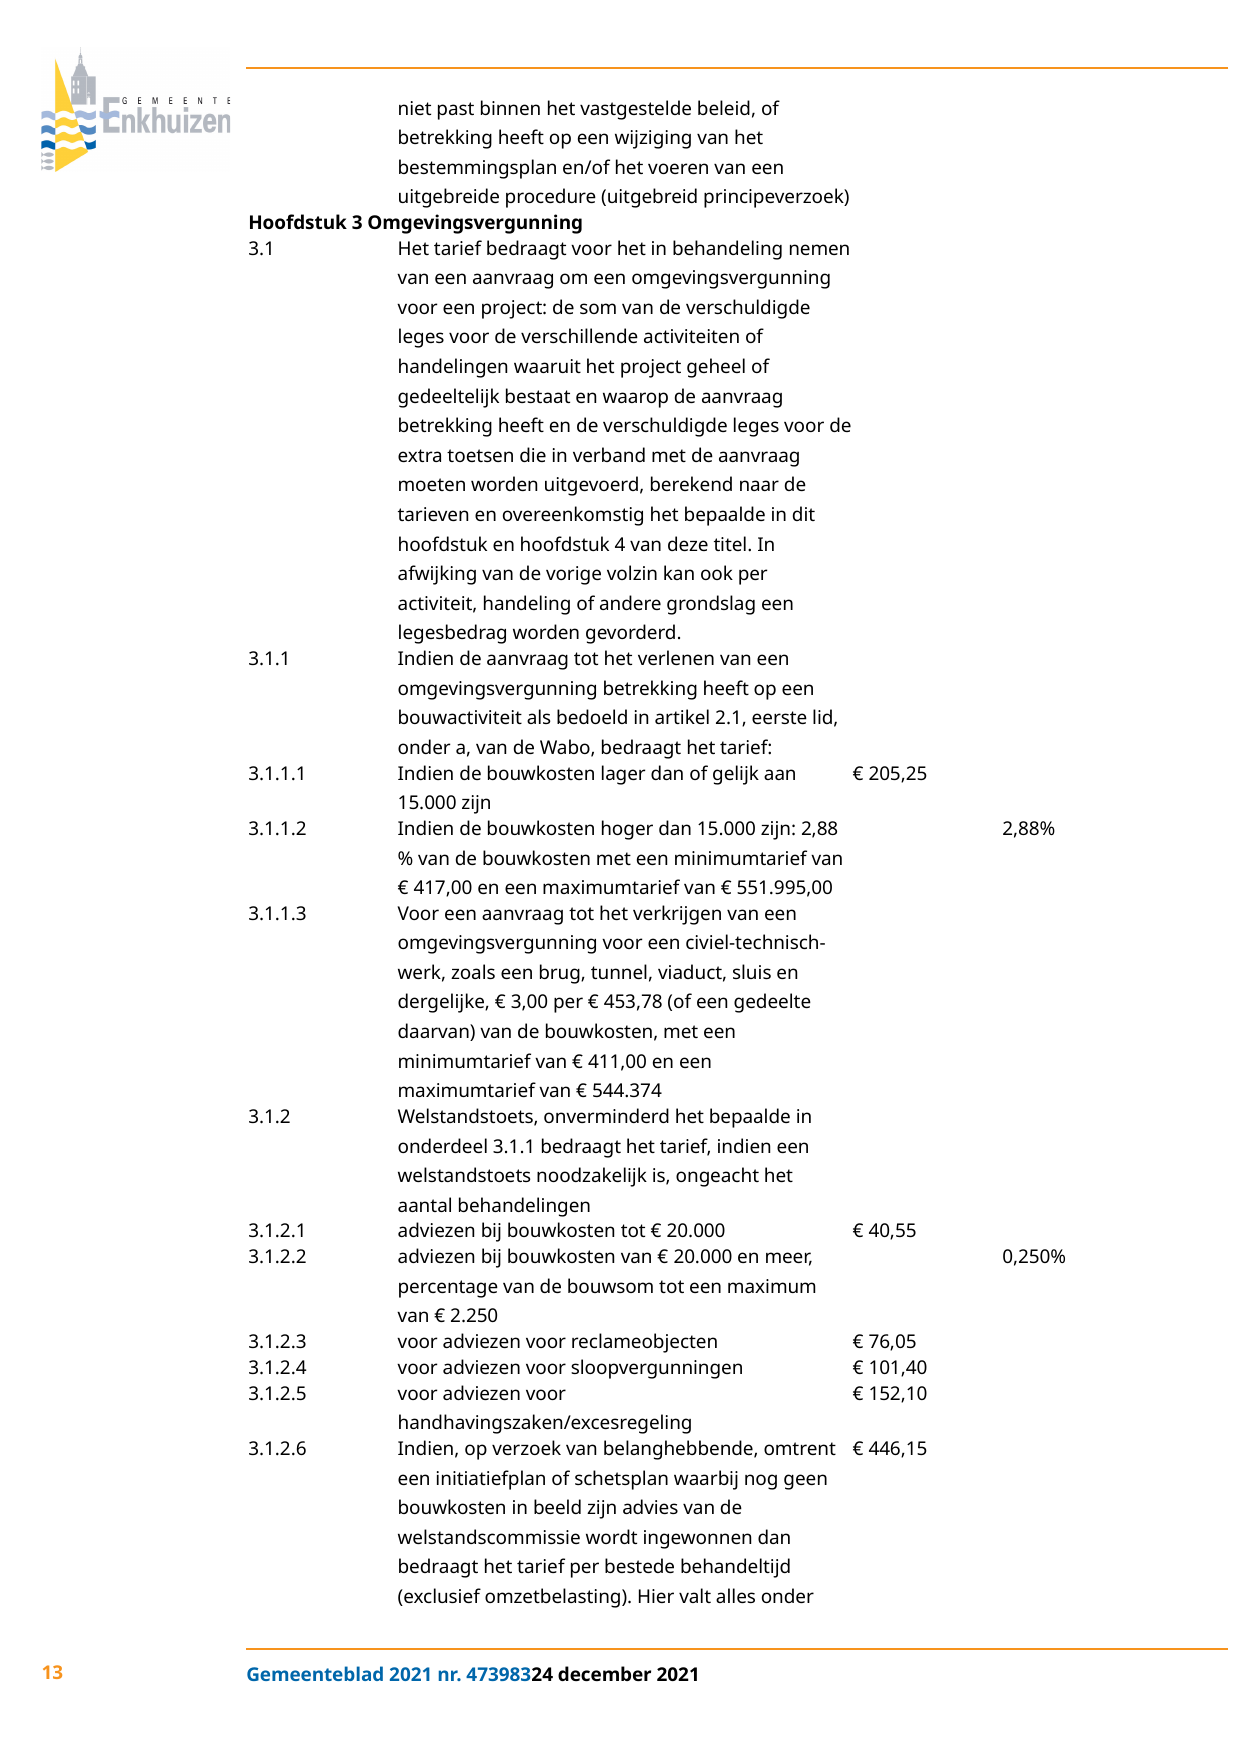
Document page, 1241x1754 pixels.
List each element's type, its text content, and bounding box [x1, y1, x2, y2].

table_cell niet past binnen het vastgestelde beleid, of betrekking heeft op een wijziging van het bestemmingsplan en/of het voeren van een uitgebreide procedure (uitgebreid principeverzoek) [398, 95, 852, 209]
table_cell € 205,25 [853, 760, 1002, 815]
table_cell € 101,40 [853, 1354, 1002, 1380]
table_cell [1002, 235, 1152, 645]
table_cell [853, 235, 1002, 645]
table_cell [853, 1103, 1002, 1218]
table_cell [1002, 1328, 1152, 1354]
table_cell Indien de bouwkosten hoger dan 15.000 zijn: 2,88 % van de bouwkosten met een minimumtarief van € 417,00 en een maximumtarief van € 551.995,00 [398, 815, 852, 900]
table_cell [1002, 645, 1152, 760]
table_cell Voor een aanvraag tot het verkrijgen van een omgevingsvergunning voor een civiel-technisch-werk, zoals een brug, tunnel, viaduct, sluis en dergelijke, € 3,00 per € 453,78 (of een gedeelte daarvan) van de bouwkosten, met een minimumtarief van € 411,00 en een maximumtarief van € 544.374 [398, 900, 852, 1103]
table_cell adviezen bij bouwkosten tot € 20.000 [398, 1218, 852, 1243]
table_cell [1002, 900, 1152, 1103]
table_cell 3.1.1 [248, 645, 397, 760]
table_cell [1002, 1103, 1152, 1218]
table_cell Welstandstoets, onverminderd het bepaalde in onderdeel 3.1.1 bedraagt het tarief, indien een welstandstoets noodzakelijk is, ongeacht het aantal behandelingen [398, 1103, 852, 1218]
table_cell [1002, 760, 1152, 815]
table_cell 0,250% [1002, 1244, 1152, 1328]
table_cell € 76,05 [853, 1328, 1002, 1354]
table_cell adviezen bij bouwkosten van € 20.000 en meer, percentage van de bouwsom tot een maximum van € 2.250 [398, 1244, 852, 1328]
table_cell € 446,15 [853, 1435, 1002, 1609]
table_cell 3.1.2.4 [248, 1354, 397, 1380]
table_cell € 40,55 [853, 1218, 1002, 1243]
table_cell 3.1.2.2 [248, 1244, 397, 1328]
table_cell Indien de bouwkosten lager dan of gelijk aan 15.000 zijn [398, 760, 852, 815]
table_cell Hoofdstuk 3 Omgevingsvergunning [248, 209, 1152, 235]
table_cell 3.1.2 [248, 1103, 397, 1218]
table_cell 2,88% [1002, 815, 1152, 900]
table_cell [853, 900, 1002, 1103]
table_cell Indien de aanvraag tot het verlenen van een omgevingsvergunning betrekking heeft op een bouwactiviteit als bedoeld in artikel 2.1, eerste lid, onder a, van de Wabo, bedraagt het tarief: [398, 645, 852, 760]
table_cell 3.1.1.3 [248, 900, 397, 1103]
table_cell voor adviezen voor handhavingszaken/excesregeling [398, 1380, 852, 1435]
picture [41, 47, 231, 172]
table_cell 3.1.1.1 [248, 760, 397, 815]
table_cell [1002, 1354, 1152, 1380]
table_cell [248, 95, 397, 209]
table_cell voor adviezen voor sloopvergunningen [398, 1354, 852, 1380]
table_cell [853, 1244, 1002, 1328]
table_cell [1002, 95, 1152, 209]
table_cell 3.1.2.5 [248, 1380, 397, 1435]
table_cell € 152,10 [853, 1380, 1002, 1435]
table_cell [1002, 1218, 1152, 1243]
table_cell [1002, 1435, 1152, 1609]
table_cell 3.1.2.1 [248, 1218, 397, 1243]
table_cell 3.1.1.2 [248, 815, 397, 900]
table_cell 3.1 [248, 235, 397, 645]
table_cell Indien, op verzoek van belanghebbende, omtrent een initiatiefplan of schetsplan waarbij nog geen bouwkosten in beeld zijn advies van de welstandscommissie wordt ingewonnen dan bedraagt het tarief per bestede behandeltijd (exclusief omzetbelasting). Hier valt alles onder [398, 1435, 852, 1609]
table_cell voor adviezen voor reclameobjecten [398, 1328, 852, 1354]
table_cell [1002, 1380, 1152, 1435]
table_cell [853, 815, 1002, 900]
table_cell [853, 95, 1002, 209]
table_cell [853, 645, 1002, 760]
table_cell 3.1.2.6 [248, 1435, 397, 1609]
table_cell Het tarief bedraagt voor het in behandeling nemen van een aanvraag om een omgevingsvergunning voor een project: de som van de verschuldigde leges voor de verschillende activiteiten of handelingen waaruit het project geheel of gedeeltelijk bestaat en waarop de aanvraag betrekking heeft en de verschuldigde leges voor de extra toetsen die in verband met de aanvraag moeten worden uitgevoerd, berekend naar de tarieven en overeenkomstig het bepaalde in dit hoofdstuk en hoofdstuk 4 van deze titel. In afwijking van de vorige volzin kan ook per activiteit, handeling of andere grondslag een legesbedrag worden gevorderd. [398, 235, 852, 645]
table_cell 3.1.2.3 [248, 1328, 397, 1354]
